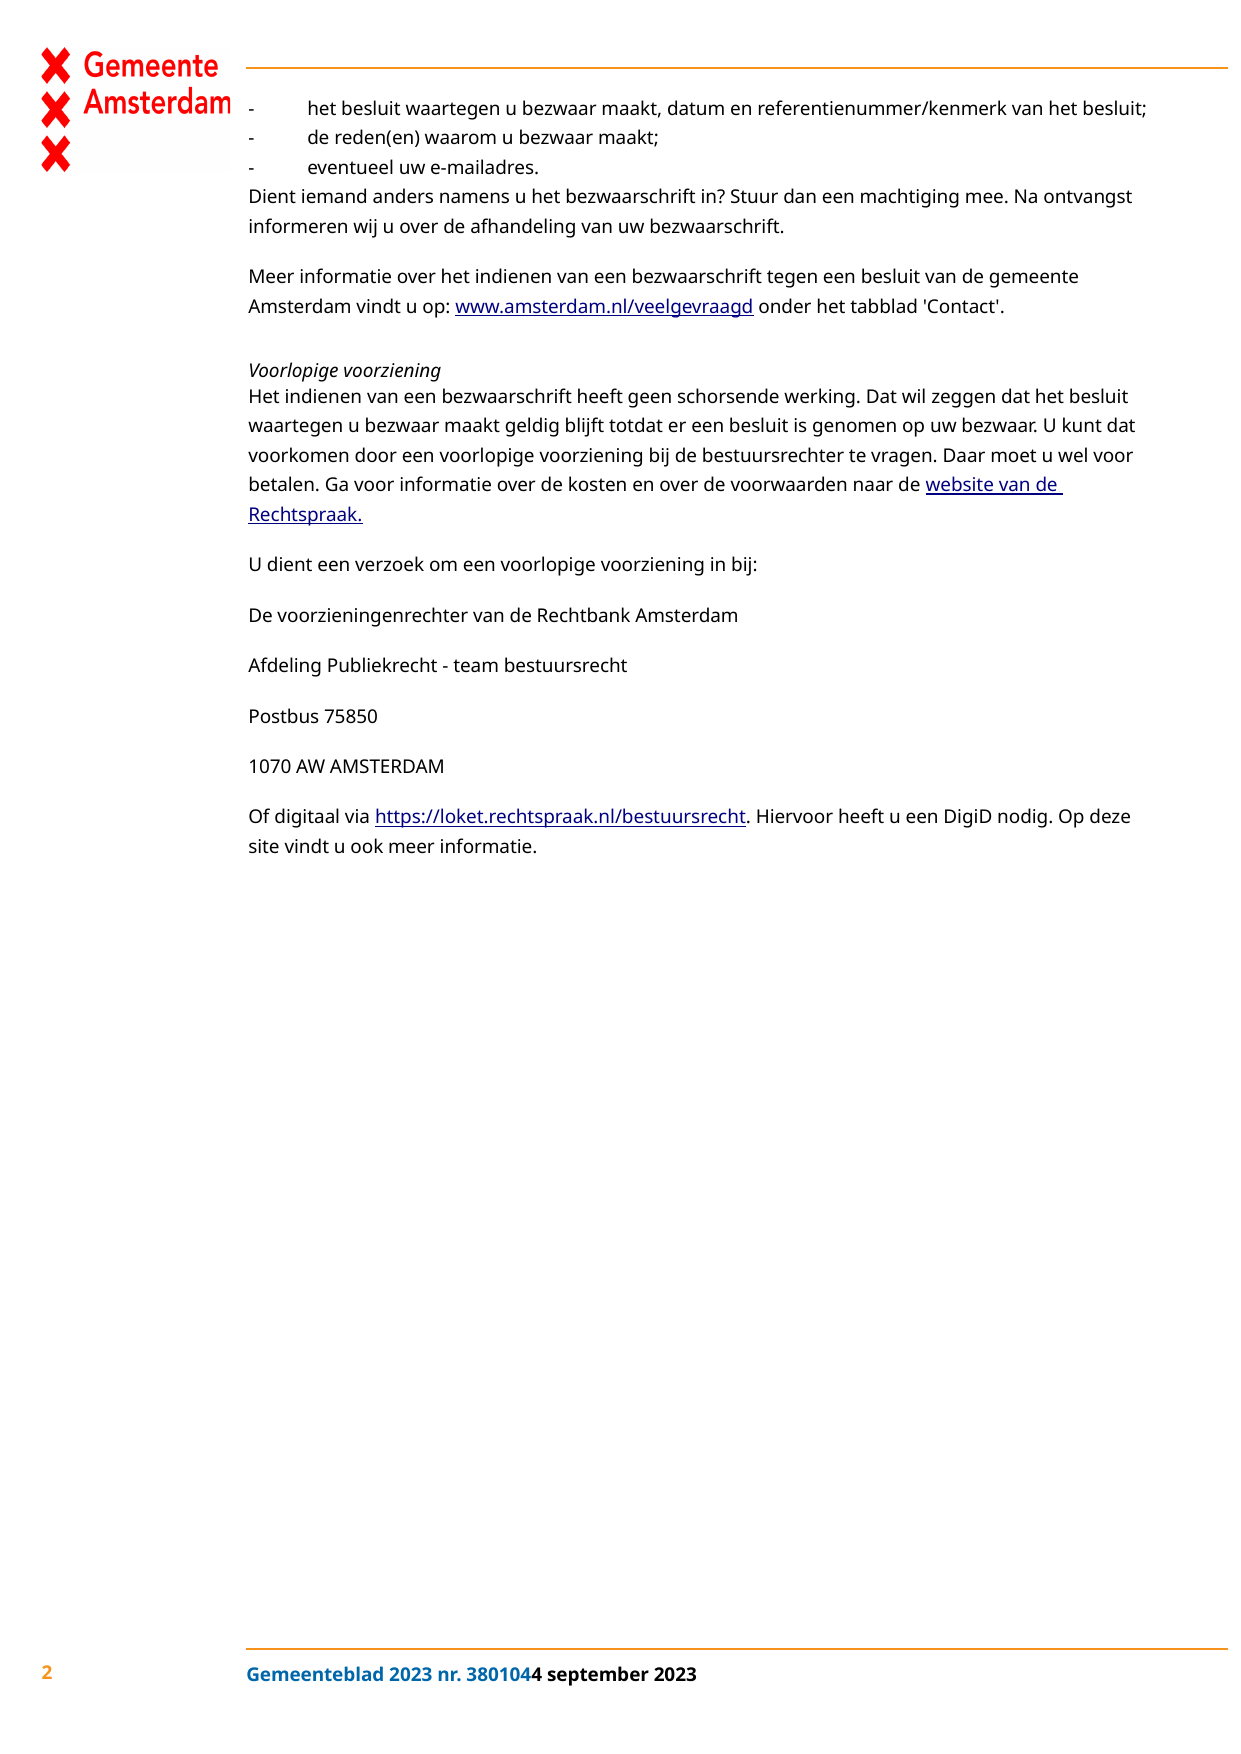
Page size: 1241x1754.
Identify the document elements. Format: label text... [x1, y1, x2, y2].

text Dient iemand anders namens u het bezwaarschrift in? Stuur dan een machtiging mee. Na ontvangst informeren wij u over de afhandeling van uw bezwaarschrift. [248, 183, 1152, 239]
text Het indienen van een bezwaarschrift heeft geen schorsende werking. Dat wil zeggen dat het besluit waartegen u bezwaar maakt geldig blijft totdat er een besluit is genomen op uw bezwaar. U kunt dat voorkomen door een voorlopige voorziening bij de bestuursrechter te vragen. Daar moet u wel voor betalen. Ga voor informatie over de kosten en over de voorwaarden naar de website van de Rechtspraak. [248, 383, 1152, 527]
text Afdeling Publiekrecht - team bestuursrecht [248, 652, 1152, 678]
text Meer informatie over het indienen van een bezwaarschrift tegen een besluit van de gemeente Amsterdam vindt u op: www.amsterdam.nl/veelgevraagd onder het tabblad 'Contact'. [248, 263, 1152, 319]
list eventueel uw e-mailadres. [248, 154, 1152, 180]
picture [41, 47, 231, 172]
text Postbus 75850 [248, 703, 1152, 728]
list de reden(en) waarom u bezwaar maakt; [248, 124, 1152, 150]
text De voorzieningenrechter van de Rechtbank Amsterdam [248, 602, 1152, 628]
text 1070 AW AMSTERDAM [248, 753, 1152, 779]
list het besluit waartegen u bezwaar maakt, datum en referentienummer/kenmerk van het besluit; [248, 95, 1152, 121]
text U dient een verzoek om een voorlopige voorziening in bij: [248, 552, 1152, 577]
text Of digitaal via https://loket.rechtspraak.nl/bestuursrecht. Hiervoor heeft u een DigiD nodig. Op deze site vindt u ook meer informatie. [248, 804, 1152, 859]
text Voorlopige voorziening [248, 357, 1152, 383]
